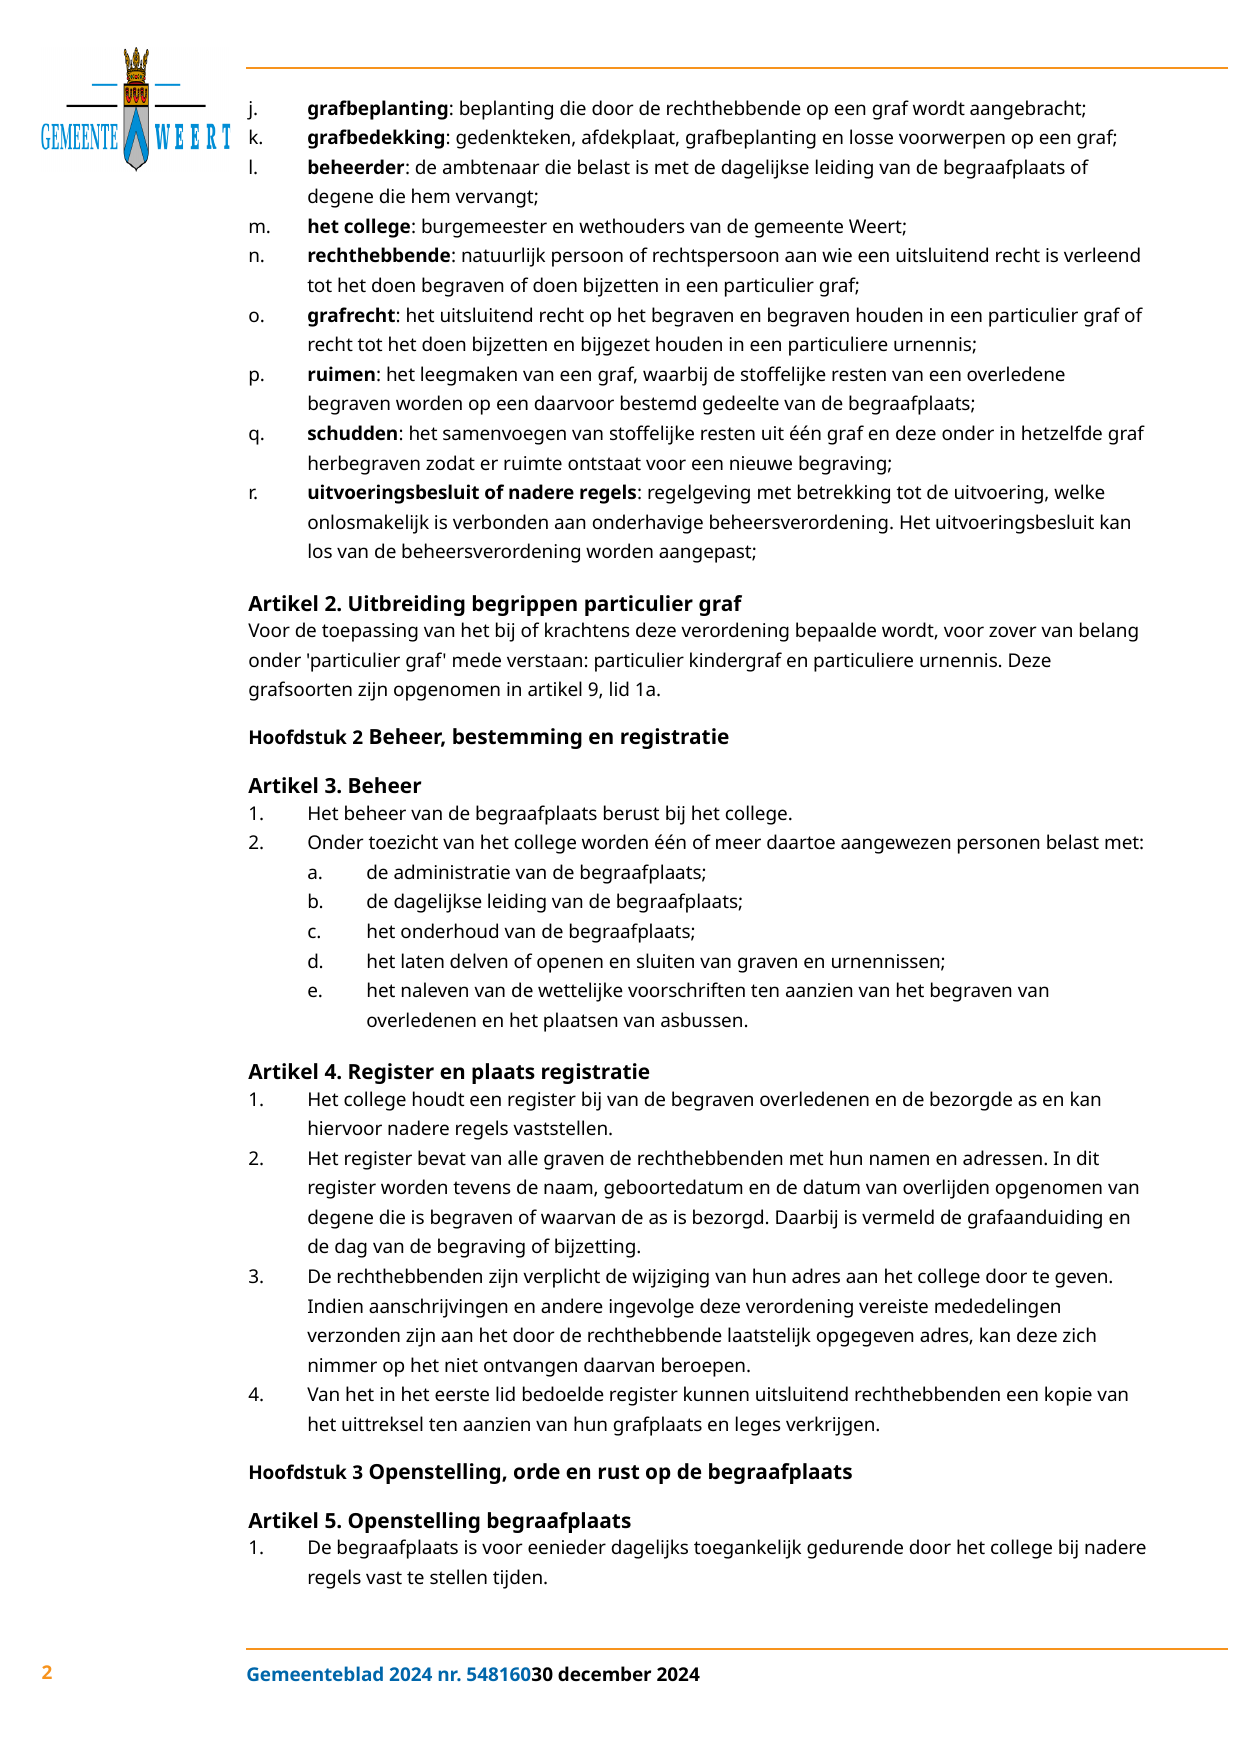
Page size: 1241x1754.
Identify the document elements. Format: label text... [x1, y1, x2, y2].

list de administratie van de begraafplaats; [307, 859, 1152, 885]
text Voor de toepassing van het bij of krachtens deze verordening bepaalde wordt, voor zover van belang onder 'particulier graf' mede verstaan: particulier kindergraf en particuliere urnennis. Deze grafsoorten zijn opgenomen in artikel 9, lid 1a. [248, 617, 1152, 702]
list De begraafplaats is voor eenieder dagelijks toegankelijk gedurende door het college bij nadere regels vast te stellen tijden. [248, 1534, 1152, 1590]
list grafbedekking: gedenkteken, afdekplaat, grafbeplanting en losse voorwerpen op een graf; [248, 124, 1152, 150]
list grafbeplanting: beplanting die door de rechthebbende op een graf wordt aangebracht; [248, 95, 1152, 121]
list het laten delven of openen en sluiten van graven en urnennissen; [307, 948, 1152, 973]
list Van het in het eerste lid bedoelde register kunnen uitsluitend rechthebbenden een kopie van het uittreksel ten aanzien van hun grafplaats en leges verkrijgen. [248, 1382, 1152, 1437]
list de dagelijkse leiding van de begraafplaats; [307, 889, 1152, 914]
list uitvoeringsbesluit of nadere regels: regelgeving met betrekking tot de uitvoering, welke onlosmakelijk is verbonden aan onderhavige beheersverordening. Het uitvoeringsbesluit kan los van de beheersverordening worden aangepast; [248, 479, 1152, 564]
list schudden: het samenvoegen van stoffelijke resten uit één graf en deze onder in hetzelfde graf herbegraven zodat er ruimte ontstaat voor een nieuwe begraving; [248, 420, 1152, 476]
list De rechthebbenden zijn verplicht de wijziging van hun adres aan het college door te geven. Indien aanschrijvingen en andere ingevolge deze verordening vereiste mededelingen verzonden zijn aan het door de rechthebbende laatstelijk opgegeven adres, kan deze zich nimmer op het niet ontvangen daarvan beroepen. [248, 1263, 1152, 1378]
list het naleven van de wettelijke voorschriften ten aanzien van het begraven van overledenen en het plaatsen van asbussen. [307, 977, 1152, 1033]
list grafrecht: het uitsluitend recht op het begraven en begraven houden in een particulier graf of recht tot het doen bijzetten en bijgezet houden in een particuliere urnennis; [248, 302, 1152, 357]
text Artikel 2. Uitbreiding begrippen particulier graf [248, 589, 1152, 617]
list beheerder: de ambtenaar die belast is met de dagelijkse leiding van de begraafplaats of degene die hem vervangt; [248, 154, 1152, 209]
picture [41, 47, 231, 172]
list Onder toezicht van het college worden één of meer daartoe aangewezen personen belast met: [248, 829, 1152, 855]
text Artikel 4. Register en plaats registratie [248, 1057, 1152, 1086]
text Artikel 5. Openstelling begraafplaats [248, 1506, 1152, 1534]
list het college: burgemeester en wethouders van de gemeente Weert; [248, 213, 1152, 239]
text Artikel 3. Beheer [248, 771, 1152, 800]
list Het register bevat van alle graven de rechthebbenden met hun namen en adressen. In dit register worden tevens de naam, geboortedatum en de datum van overlijden opgenomen van degene die is begraven of waarvan de as is bezorgd. Daarbij is vermeld de grafaanduiding en de dag van de begraving of bijzetting. [248, 1145, 1152, 1259]
list rechthebbende: natuurlijk persoon of rechtspersoon aan wie een uitsluitend recht is verleend tot het doen begraven of doen bijzetten in een particulier graf; [248, 243, 1152, 298]
list het onderhoud van de begraafplaats; [307, 918, 1152, 944]
list Het college houdt een register bij van de begraven overledenen en de bezorgde as en kan hiervoor nadere regels vaststellen. [248, 1086, 1152, 1141]
list Het beheer van de begraafplaats berust bij het college. [248, 800, 1152, 826]
text Hoofdstuk 3 Openstelling, orde en rust op de begraafplaats [248, 1457, 1152, 1485]
list ruimen: het leegmaken van een graf, waarbij de stoffelijke resten van een overledene begraven worden op een daarvoor bestemd gedeelte van de begraafplaats; [248, 361, 1152, 416]
text Hoofdstuk 2 Beheer, bestemming en registratie [248, 722, 1152, 751]
